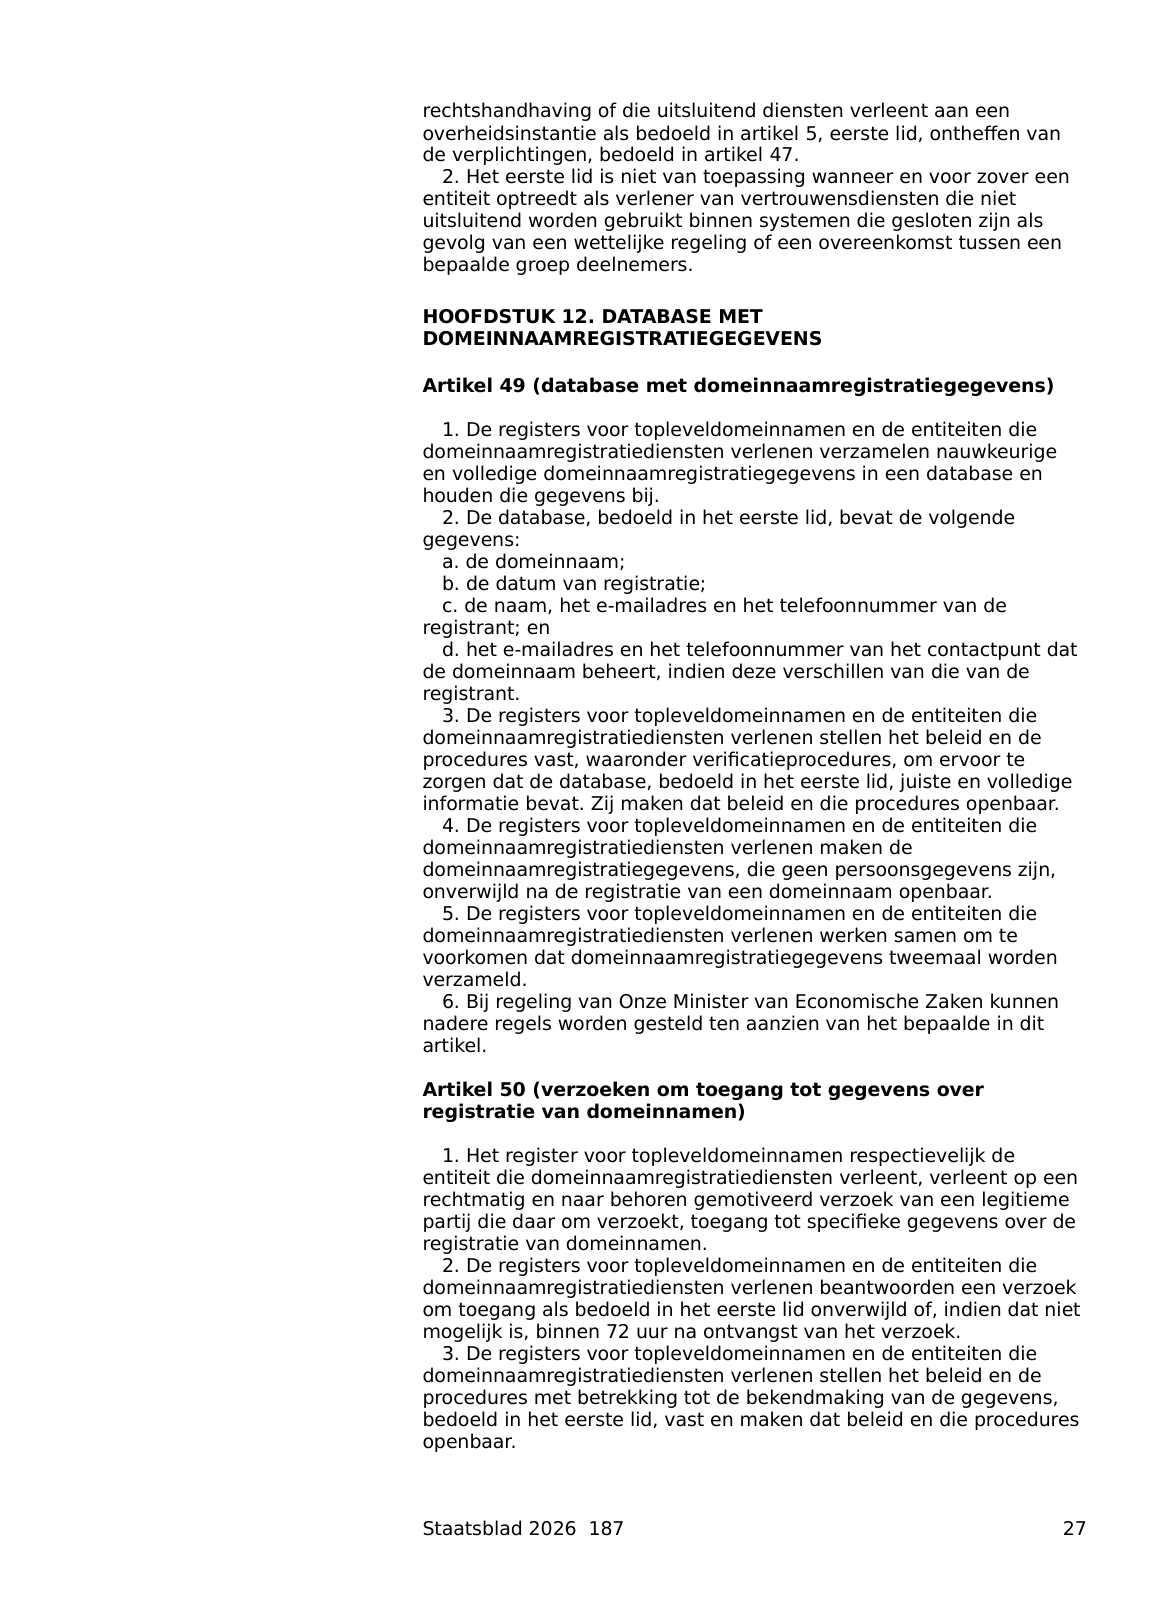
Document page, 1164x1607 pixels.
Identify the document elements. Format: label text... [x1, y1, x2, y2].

text 3. De registers voor topleveldomeinnamen en de entiteiten die domeinnaamregistratiediensten verlenen stellen het beleid en de procedures vast, waaronder verificatieprocedures, om ervoor te zorgen dat de database, bedoeld in het eerste lid, juiste en volledige informatie bevat. Zij maken dat beleid en die procedures openbaar. [422, 705, 1087, 815]
text d. het e-mailadres en het telefoonnummer van het contactpunt dat de domeinnaam beheert, indien deze verschillen van die van de registrant. [422, 639, 1087, 705]
text 6. Bij regeling van Onze Minister van Economische Zaken kunnen nadere regels worden gesteld ten aanzien van het bepaalde in dit artikel. [422, 991, 1087, 1057]
text 5. De registers voor topleveldomeinnamen en de entiteiten die domeinnaamregistratiediensten verlenen werken samen om te voorkomen dat domeinnaamregistratiegegevens tweemaal worden verzameld. [422, 903, 1087, 991]
text 4. De registers voor topleveldomeinnamen en de entiteiten die domeinnaamregistratiediensten verlenen maken de domeinnaamregistratiegegevens, die geen persoonsgegevens zijn, onverwijld na de registratie van een domeinnaam openbaar. [422, 815, 1087, 903]
text 2. De registers voor topleveldomeinnamen en de entiteiten die domeinnaamregistratiediensten verlenen beantwoorden een verzoek om toegang als bedoeld in het eerste lid onverwijld of, indien dat niet mogelijk is, binnen 72 uur na ontvangst van het verzoek. [422, 1255, 1087, 1343]
text 1. De registers voor topleveldomeinnamen en de entiteiten die domeinnaamregistratiediensten verlenen verzamelen nauwkeurige en volledige domeinnaamregistratiegegevens in een database en houden die gegevens bij. [422, 419, 1087, 507]
text b. de datum van registratie; [422, 573, 1087, 595]
text c. de naam, het e-mailadres en het telefoonnummer van de registrant; en [422, 595, 1087, 639]
text 2. Het eerste lid is niet van toepassing wanneer en voor zover een entiteit optreedt als verlener van vertrouwensdiensten die niet uitsluitend worden gebruikt binnen systemen die gesloten zijn als gevolg van een wettelijke regeling of een overeenkomst tussen een bepaalde groep deelnemers. [422, 166, 1087, 276]
subtitle HOOFDSTUK 12. DATABASE MET DOMEINNAAMREGISTRATIEGEGEVENS [422, 306, 1087, 350]
text 2. De database, bedoeld in het eerste lid, bevat de volgende gegevens: [422, 507, 1087, 551]
text 1. Het register voor topleveldomeinnamen respectievelijk de entiteit die domeinnaamregistratiediensten verleent, verleent op een rechtmatig en naar behoren gemotiveerd verzoek van een legitieme partij die daar om verzoekt, toegang tot specifieke gegevens over de registratie van domeinnamen. [422, 1145, 1087, 1255]
text a. de domeinnaam; [422, 551, 1087, 573]
subtitle Artikel 49 (database met domeinnaamregistratiegegevens) [422, 375, 1087, 397]
text rechtshandhaving of die uitsluitend diensten verleent aan een overheidsinstantie als bedoeld in artikel 5, eerste lid, ontheffen van de verplichtingen, bedoeld in artikel 47. [422, 100, 1087, 166]
text 3. De registers voor topleveldomeinnamen en de entiteiten die domeinnaamregistratiediensten verlenen stellen het beleid en de procedures met betrekking tot de bekendmaking van de gegevens, bedoeld in het eerste lid, vast en maken dat beleid en die procedures openbaar. [422, 1343, 1087, 1453]
subtitle Artikel 50 (verzoeken om toegang tot gegevens over registratie van domeinnamen) [422, 1079, 1087, 1123]
